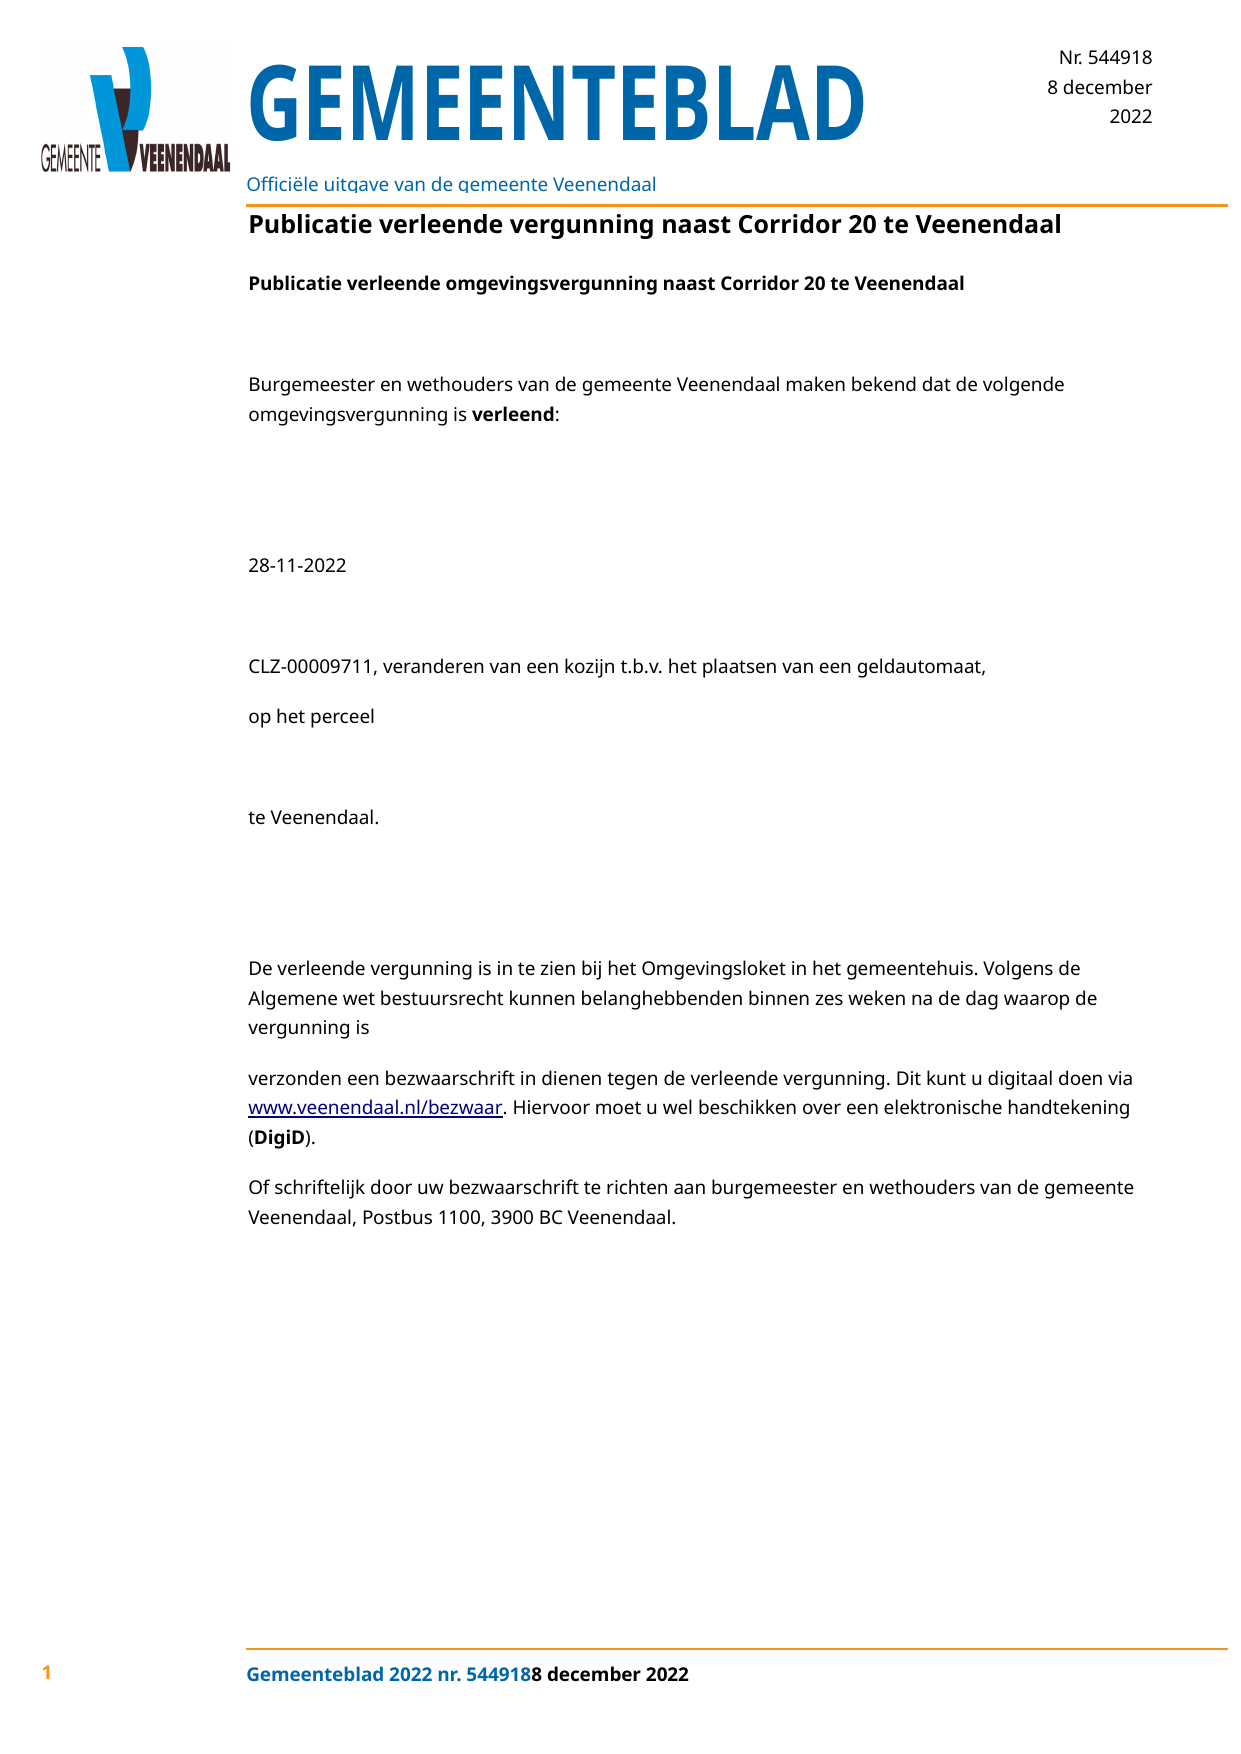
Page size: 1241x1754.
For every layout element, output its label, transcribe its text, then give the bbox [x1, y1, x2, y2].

text 28-11-2022 [248, 552, 1152, 578]
picture [41, 47, 130, 172]
text CLZ-00009711, veranderen van een kozijn t.b.v. het plaatsen van een geldautomaat, [248, 653, 1152, 678]
text te Veenendaal. [248, 804, 1152, 830]
text Publicatie verleende omgevingsvergunning naast Corridor 20 te Veenendaal [248, 270, 1152, 296]
text op het perceel [248, 703, 1152, 729]
picture [123, 47, 231, 172]
text De verleende vergunning is in te zien bij het Omgevingsloket in het gemeentehuis. Volgens de Algemene wet bestuursrecht kunnen belanghebbenden binnen zes weken na de dag waarop de vergunning is [248, 955, 1152, 1040]
text verzonden een bezwaarschrift in dienen tegen de verleende vergunning. Dit kunt u digitaal doen via www.veenendaal.nl/bezwaar. Hiervoor moet u wel beschikken over een elektronische handtekening (DigiD). [248, 1065, 1152, 1150]
text Publicatie verleende vergunning naast Corridor 20 te Veenendaal [248, 207, 1152, 241]
text Burgemeester en wethouders van de gemeente Veenendaal maken bekend dat de volgende omgevingsvergunning is verleend: [248, 371, 1152, 426]
text Of schriftelijk door uw bezwaarschrift te richten aan burgemeester en wethouders van de gemeente Veenendaal, Postbus 1100, 3900 BC Veenendaal. [248, 1174, 1152, 1230]
